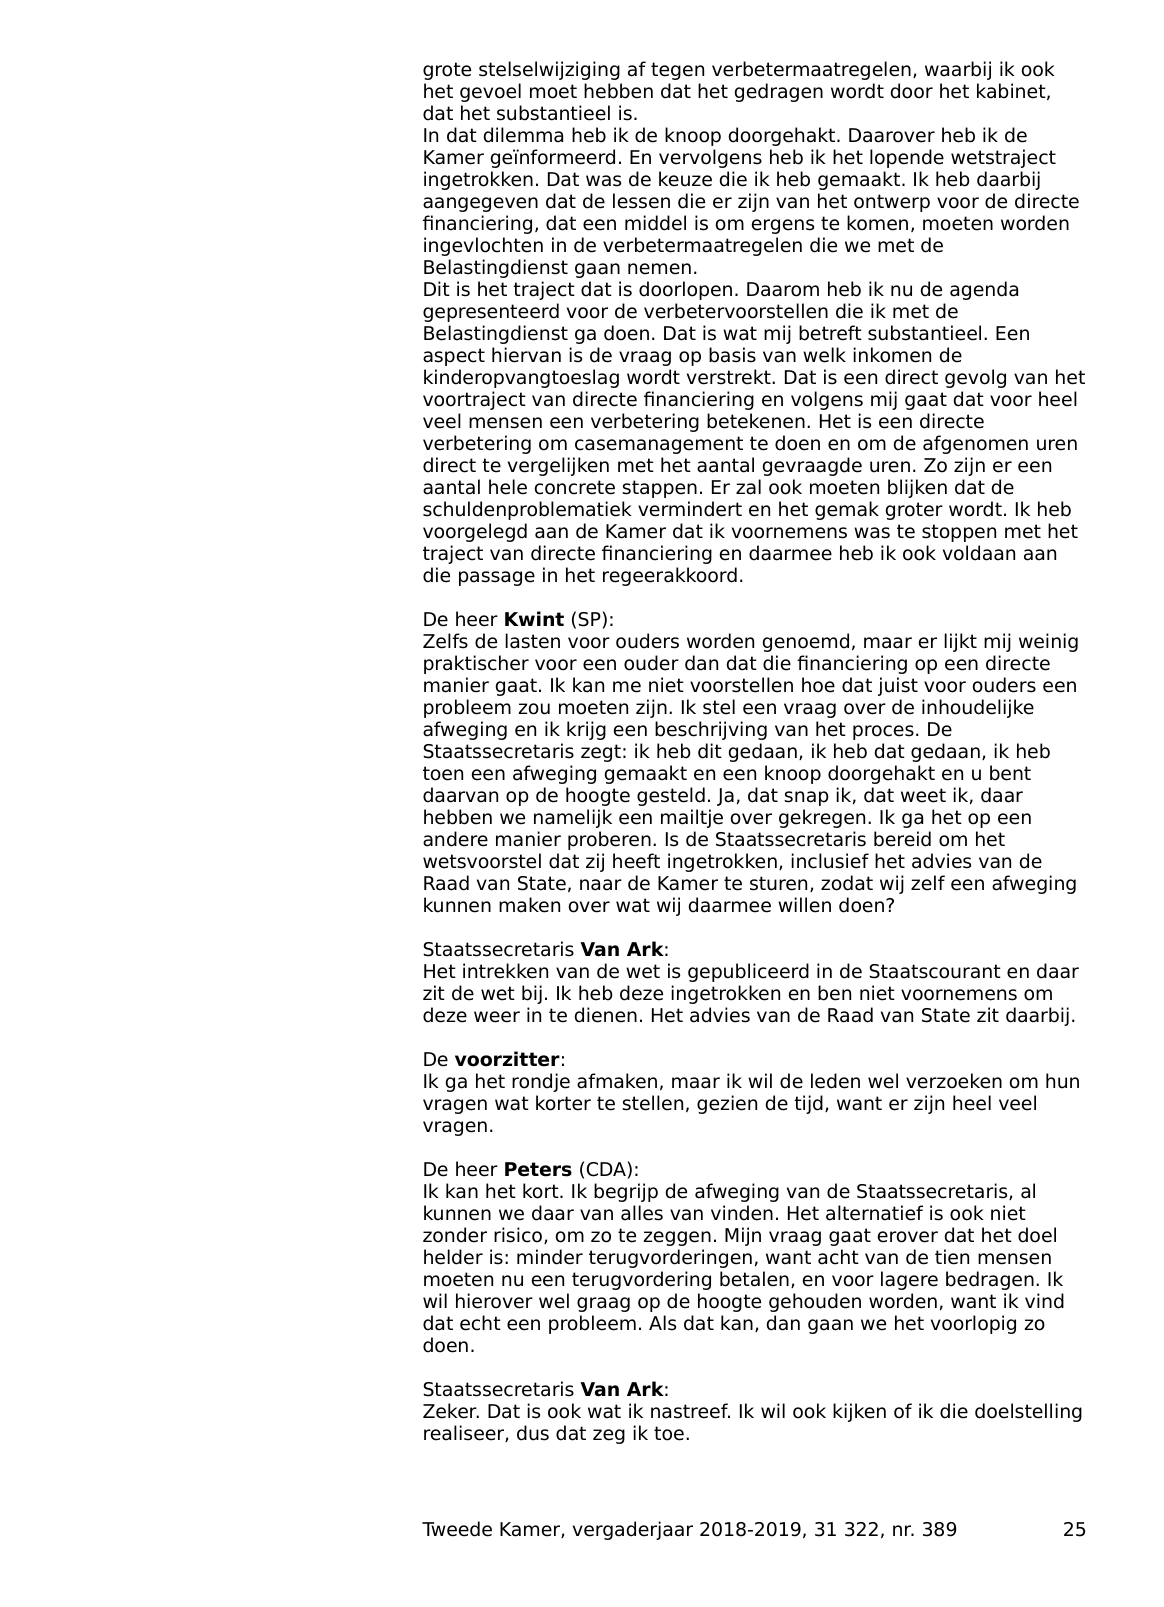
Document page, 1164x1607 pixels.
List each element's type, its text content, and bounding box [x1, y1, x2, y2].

text Staatssecretaris Van Ark: [422, 1379, 1087, 1401]
text Ik kan het kort. Ik begrijp de afweging van de Staatssecretaris, al kunnen we daar van alles van vinden. Het alternatief is ook niet zonder risico, om zo te zeggen. Mijn vraag gaat erover dat het doel helder is: minder terugvorderingen, want acht van de tien mensen moeten nu een terugvordering betalen, en voor lagere bedragen. Ik wil hierover wel graag op de hoogte gehouden worden, want ik vind dat echt een probleem. Als dat kan, dan gaan we het voorlopig zo doen. [422, 1181, 1087, 1357]
text Dit is het traject dat is doorlopen. Daarom heb ik nu de agenda gepresenteerd voor de verbetervoorstellen die ik met de Belastingdienst ga doen. Dat is wat mij betreft substantieel. Een aspect hiervan is de vraag op basis van welk inkomen de kinderopvangtoeslag wordt verstrekt. Dat is een direct gevolg van het voortraject van directe financiering en volgens mij gaat dat voor heel veel mensen een verbetering betekenen. Het is een directe verbetering om casemanagement te doen en om de afgenomen uren direct te vergelijken met het aantal gevraagde uren. Zo zijn er een aantal hele concrete stappen. Er zal ook moeten blijken dat de schuldenproblematiek vermindert en het gemak groter wordt. Ik heb voorgelegd aan de Kamer dat ik voornemens was te stoppen met het traject van directe financiering en daarmee heb ik ook voldaan aan die passage in het regeerakkoord. [422, 279, 1087, 587]
text In dat dilemma heb ik de knoop doorgehakt. Daarover heb ik de Kamer geïnformeerd. En vervolgens heb ik het lopende wetstraject ingetrokken. Dat was de keuze die ik heb gemaakt. Ik heb daarbij aangegeven dat de lessen die er zijn van het ontwerp voor de directe financiering, dat een middel is om ergens te komen, moeten worden ingevlochten in de verbetermaatregelen die we met de Belastingdienst gaan nemen. [422, 125, 1087, 279]
text grote stelselwijziging af tegen verbetermaatregelen, waarbij ik ook het gevoel moet hebben dat het gedragen wordt door het kabinet, dat het substantieel is. [422, 59, 1087, 125]
text Ik ga het rondje afmaken, maar ik wil de leden wel verzoeken om hun vragen wat korter te stellen, gezien de tijd, want er zijn heel veel vragen. [422, 1071, 1087, 1137]
text Staatssecretaris Van Ark: [422, 939, 1087, 961]
text De heer Peters (CDA): [422, 1159, 1087, 1181]
text Het intrekken van de wet is gepubliceerd in de Staatscourant en daar zit de wet bij. Ik heb deze ingetrokken en ben niet voornemens om deze weer in te dienen. Het advies van de Raad van State zit daarbij. [422, 961, 1087, 1027]
text De heer Kwint (SP): [422, 609, 1087, 631]
text De voorzitter: [422, 1049, 1087, 1071]
text Zeker. Dat is ook wat ik nastreef. Ik wil ook kijken of ik die doelstelling realiseer, dus dat zeg ik toe. [422, 1401, 1087, 1445]
text Zelfs de lasten voor ouders worden genoemd, maar er lijkt mij weinig praktischer voor een ouder dan dat die financiering op een directe manier gaat. Ik kan me niet voorstellen hoe dat juist voor ouders een probleem zou moeten zijn. Ik stel een vraag over de inhoudelijke afweging en ik krijg een beschrijving van het proces. De Staatssecretaris zegt: ik heb dit gedaan, ik heb dat gedaan, ik heb toen een afweging gemaakt en een knoop doorgehakt en u bent daarvan op de hoogte gesteld. Ja, dat snap ik, dat weet ik, daar hebben we namelijk een mailtje over gekregen. Ik ga het op een andere manier proberen. Is de Staatssecretaris bereid om het wetsvoorstel dat zij heeft ingetrokken, inclusief het advies van de Raad van State, naar de Kamer te sturen, zodat wij zelf een afweging kunnen maken over wat wij daarmee willen doen? [422, 631, 1087, 916]
